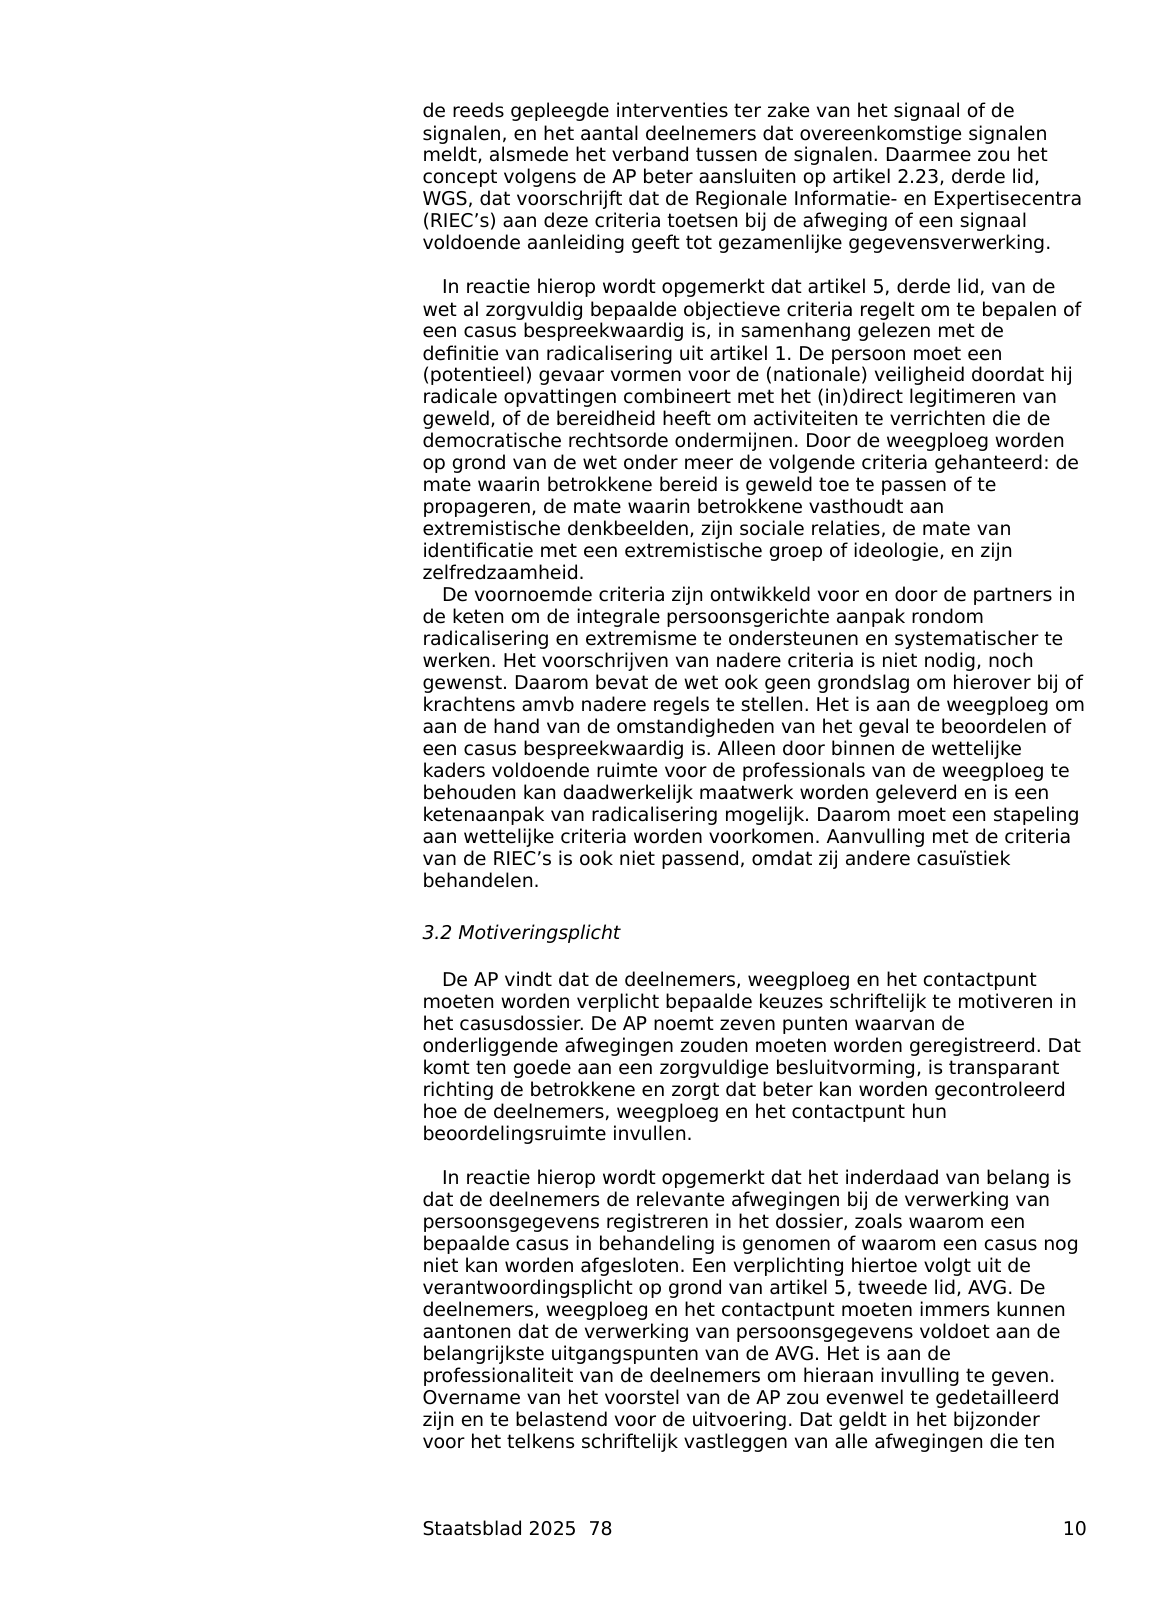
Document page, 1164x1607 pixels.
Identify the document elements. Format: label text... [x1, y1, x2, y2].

text De voornoemde criteria zijn ontwikkeld voor en door de partners in de keten om de integrale persoonsgerichte aanpak rondom radicalisering en extremisme te ondersteunen en systematischer te werken. Het voorschrijven van nadere criteria is niet nodig, noch gewenst. Daarom bevat de wet ook geen grondslag om hierover bij of krachtens amvb nadere regels te stellen. Het is aan de weegploeg om aan de hand van de omstandigheden van het geval te beoordelen of een casus bespreekwaardig is. Alleen door binnen de wettelijke kaders voldoende ruimte voor de professionals van de weegploeg te behouden kan daadwerkelijk maatwerk worden geleverd en is een ketenaanpak van radicalisering mogelijk. Daarom moet een stapeling aan wettelijke criteria worden voorkomen. Aanvulling met de criteria van de RIEC’s is ook niet passend, omdat zij andere casuïstiek behandelen. [422, 584, 1087, 892]
text In reactie hierop wordt opgemerkt dat artikel 5, derde lid, van de wet al zorgvuldig bepaalde objectieve criteria regelt om te bepalen of een casus bespreekwaardig is, in samenhang gelezen met de definitie van radicalisering uit artikel 1. De persoon moet een (potentieel) gevaar vormen voor de (nationale) veiligheid doordat hij radicale opvattingen combineert met het (in)direct legitimeren van geweld, of de bereidheid heeft om activiteiten te verrichten die de democratische rechtsorde ondermijnen. Door de weegploeg worden op grond van de wet onder meer de volgende criteria gehanteerd: de mate waarin betrokkene bereid is geweld toe te passen of te propageren, de mate waarin betrokkene vasthoudt aan extremistische denkbeelden, zijn sociale relaties, de mate van identificatie met een extremistische groep of ideologie, en zijn zelfredzaamheid. [422, 276, 1087, 584]
text In reactie hierop wordt opgemerkt dat het inderdaad van belang is dat de deelnemers de relevante afwegingen bij de verwerking van persoonsgegevens registreren in het dossier, zoals waarom een bepaalde casus in behandeling is genomen of waarom een casus nog niet kan worden afgesloten. Een verplichting hiertoe volgt uit de verantwoordingsplicht op grond van artikel 5, tweede lid, AVG. De deelnemers, weegploeg en het contactpunt moeten immers kunnen aantonen dat de verwerking van persoonsgegevens voldoet aan de belangrijkste uitgangspunten van de AVG. Het is aan de professionaliteit van de deelnemers om hieraan invulling te geven. Overname van het voorstel van de AP zou evenwel te gedetailleerd zijn en te belastend voor de uitvoering. Dat geldt in het bijzonder voor het telkens schriftelijk vastleggen van alle afwegingen die ten [422, 1167, 1087, 1453]
subtitle 3.2 Motiveringsplicht [422, 922, 1087, 944]
text de reeds gepleegde interventies ter zake van het signaal of de signalen, en het aantal deelnemers dat overeenkomstige signalen meldt, alsmede het verband tussen de signalen. Daarmee zou het concept volgens de AP beter aansluiten op artikel 2.23, derde lid, WGS, dat voorschrijft dat de Regionale Informatie- en Expertisecentra (RIEC’s) aan deze criteria toetsen bij de afweging of een signaal voldoende aanleiding geeft tot gezamenlijke gegevensverwerking. [422, 100, 1087, 254]
text De AP vindt dat de deelnemers, weegploeg en het contactpunt moeten worden verplicht bepaalde keuzes schriftelijk te motiveren in het casusdossier. De AP noemt zeven punten waarvan de onderliggende afwegingen zouden moeten worden geregistreerd. Dat komt ten goede aan een zorgvuldige besluitvorming, is transparant richting de betrokkene en zorgt dat beter kan worden gecontroleerd hoe de deelnemers, weegploeg en het contactpunt hun beoordelingsruimte invullen. [422, 969, 1087, 1145]
